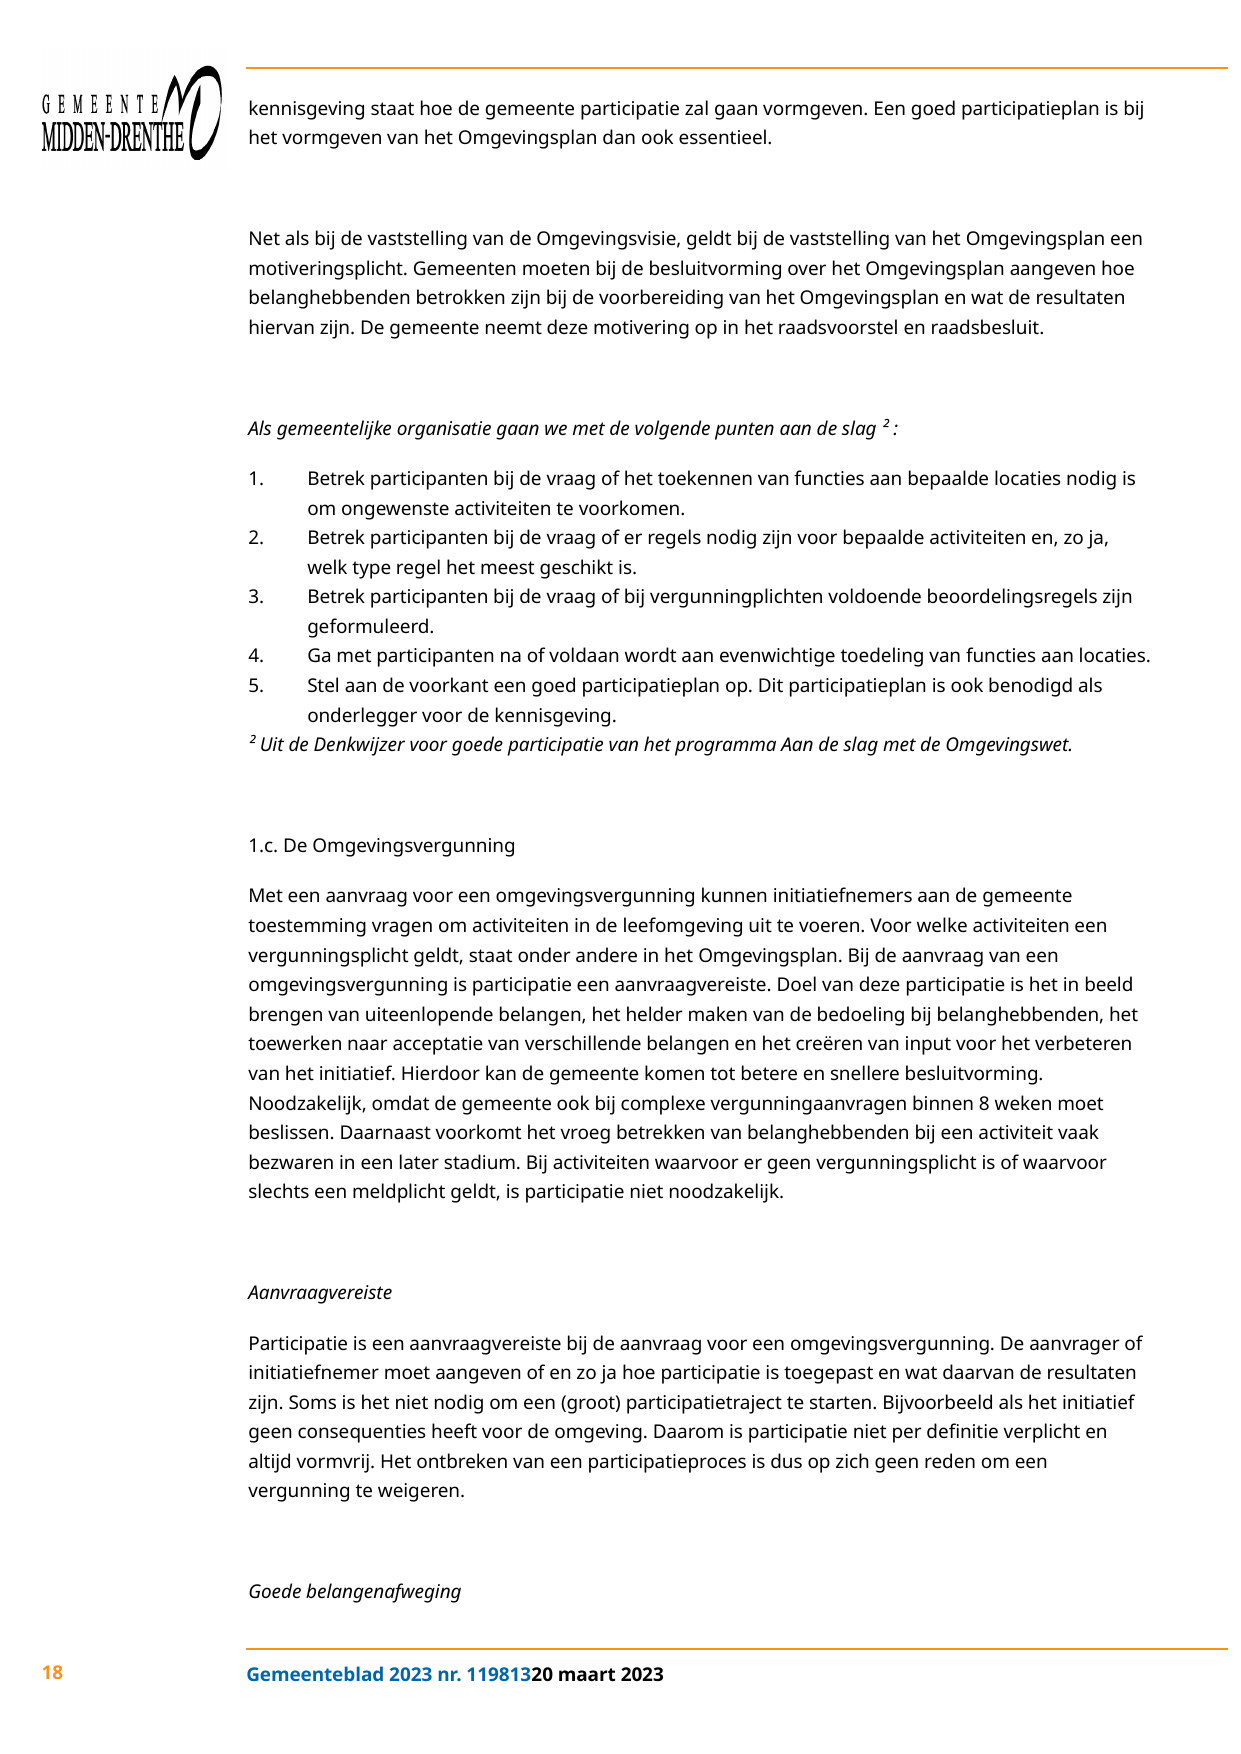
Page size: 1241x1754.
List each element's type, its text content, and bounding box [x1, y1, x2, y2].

list Ga met participanten na of voldaan wordt aan evenwichtige toedeling van functies aan locaties. [248, 643, 1152, 668]
text Net als bij de vaststelling van de Omgevingsvisie, geldt bij de vaststelling van het Omgevingsplan een motiveringsplicht. Gemeenten moeten bij de besluitvorming over het Omgevingsplan aangeven hoe belanghebbenden betrokken zijn bij de voorbereiding van het Omgevingsplan en wat de resultaten hiervan zijn. De gemeente neemt deze motivering op in het raadsvoorstel en raadsbesluit. [248, 225, 1152, 340]
text Met een aanvraag voor een omgevingsvergunning kunnen initiatiefnemers aan de gemeente toestemming vragen om activiteiten in de leefomgeving uit te voeren. Voor welke activiteiten een vergunningsplicht geldt, staat onder andere in het Omgevingsplan. Bij de aanvraag van een omgevingsvergunning is participatie een aanvraagvereiste. Doel van deze participatie is het in beeld brengen van uiteenlopende belangen, het helder maken van de bedoeling bij belanghebbenden, het toewerken naar acceptatie van verschillende belangen en het creëren van input voor het verbeteren van het initiatief. Hierdoor kan de gemeente komen tot betere en snellere besluitvorming. Noodzakelijk, omdat de gemeente ook bij complexe vergunningaanvragen binnen 8 weken moet beslissen. Daarnaast voorkomt het vroeg betrekken van belanghebbenden bij een activiteit vaak bezwaren in een later stadium. Bij activiteiten waarvoor er geen vergunningsplicht is of waarvoor slechts een meldplicht geldt, is participatie niet noodzakelijk. [248, 883, 1152, 1204]
list Betrek participanten bij de vraag of bij vergunningplichten voldoende beoordelingsregels zijn geformuleerd. [248, 583, 1152, 639]
text Aanvraagvereiste [248, 1279, 1152, 1305]
list Betrek participanten bij de vraag of het toekennen van functies aan bepaalde locaties nodig is om ongewenste activiteiten te voorkomen. [248, 465, 1152, 521]
list Stel aan de voorkant een goed participatieplan op. Dit participatieplan is ook benodigd als onderlegger voor de kennisgeving. [248, 672, 1152, 728]
text 1.c. De Omgevingsvergunning [248, 832, 1152, 858]
picture [41, 47, 231, 172]
text kennisgeving staat hoe de gemeente participatie zal gaan vormgeven. Een goed participatieplan is bij het vormgeven van het Omgevingsplan dan ook essentieel. [248, 95, 1152, 150]
text Participatie is een aanvraagvereiste bij de aanvraag voor een omgevingsvergunning. De aanvrager of initiatiefnemer moet aangeven of en zo ja hoe participatie is toegepast en wat daarvan de resultaten zijn. Soms is het niet nodig om een (groot) participatietraject te starten. Bijvoorbeeld als het initiatief geen consequenties heeft voor de omgeving. Daarom is participatie niet per definitie verplicht en altijd vormvrij. Het ontbreken van een participatieproces is dus op zich geen reden om een vergunning te weigeren. [248, 1330, 1152, 1503]
text Goede belangenafweging [248, 1578, 1152, 1604]
text Als gemeentelijke organisatie gaan we met de volgende punten aan de slag ² : [248, 415, 1152, 441]
text ² Uit de Denkwijzer voor goede participatie van het programma Aan de slag met de Omgevingswet. [248, 731, 1152, 757]
list Betrek participanten bij de vraag of er regels nodig zijn voor bepaalde activiteiten en, zo ja, welk type regel het meest geschikt is. [248, 524, 1152, 580]
